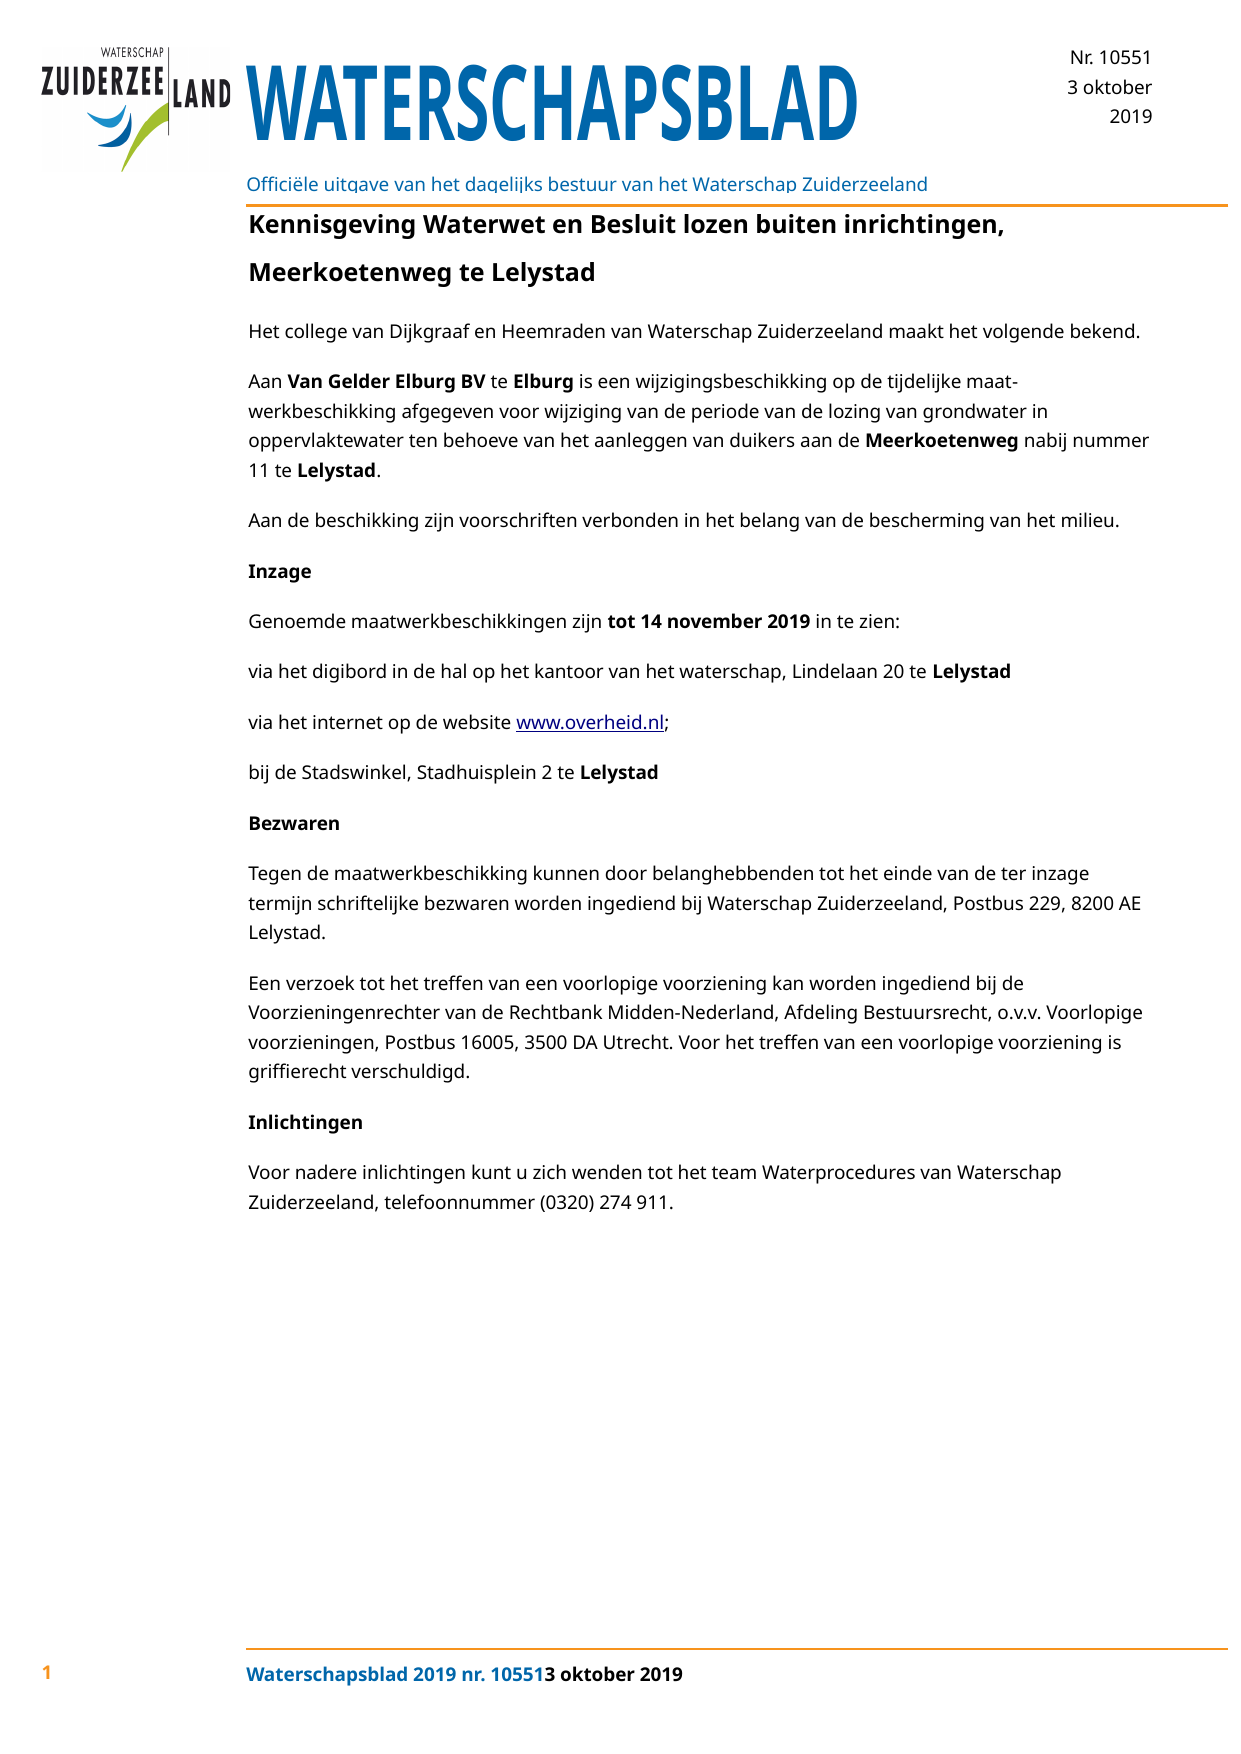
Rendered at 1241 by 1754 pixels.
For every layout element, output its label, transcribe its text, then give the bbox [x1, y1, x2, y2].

text Een verzoek tot het treffen van een voorlopige voorziening kan worden ingediend bij de Voorzieningenrechter van de Rechtbank Midden-Nederland, Afdeling Bestuursrecht, o.v.v. Voorlopige voorzieningen, Postbus 16005, 3500 DA Utrecht. Voor het treffen van een voorlopige voorziening is griffierecht verschuldigd. [248, 970, 1152, 1084]
text Voor nadere inlichtingen kunt u zich wenden tot het team Waterprocedures van Waterschap Zuiderzeeland, telefoonnummer (0320) 274 911. [248, 1159, 1152, 1215]
text Aan Van Gelder Elburg BV te Elburg is een wijzigingsbeschikking op de tijdelijke maat­werkbeschikking afgegeven voor wijziging van de periode van de lozing van grondwater in oppervlaktewater ten behoeve van het aanleggen van duikers aan de Meerkoetenweg nabij nummer 11 te Lelystad. [248, 368, 1152, 483]
picture [41, 47, 231, 172]
text bij de Stadswinkel, Stadhuisplein 2 te Lelystad [248, 759, 1152, 785]
text Kennisgeving Waterwet en Besluit lozen buiten inrichtingen, Meerkoetenweg te Lelystad [248, 207, 1152, 288]
text Inlichtingen [248, 1109, 1152, 1135]
text Bezwaren [248, 810, 1152, 836]
text Genoemde maatwerkbeschikkingen zijn tot 14 november 2019 in te zien: [248, 608, 1152, 634]
text via het internet op de website www.overheid.nl; [248, 709, 1152, 735]
text Inzage [248, 558, 1152, 584]
text Aan de beschikking zijn voorschriften verbonden in het belang van de bescherming van het milieu. [248, 507, 1152, 533]
text via het digibord in de hal op het kantoor van het waterschap, Lindelaan 20 te Lelystad [248, 659, 1152, 684]
text Tegen de maatwerkbeschikking kunnen door belanghebbenden tot het einde van de ter inzage termijn schriftelijke bezwaren worden ingediend bij Waterschap Zuiderzeeland, Postbus 229, 8200 AE Lelystad. [248, 860, 1152, 945]
text Het college van Dijkgraaf en Heemraden van Waterschap Zuiderzeeland maakt het volgende bekend. [248, 318, 1152, 344]
